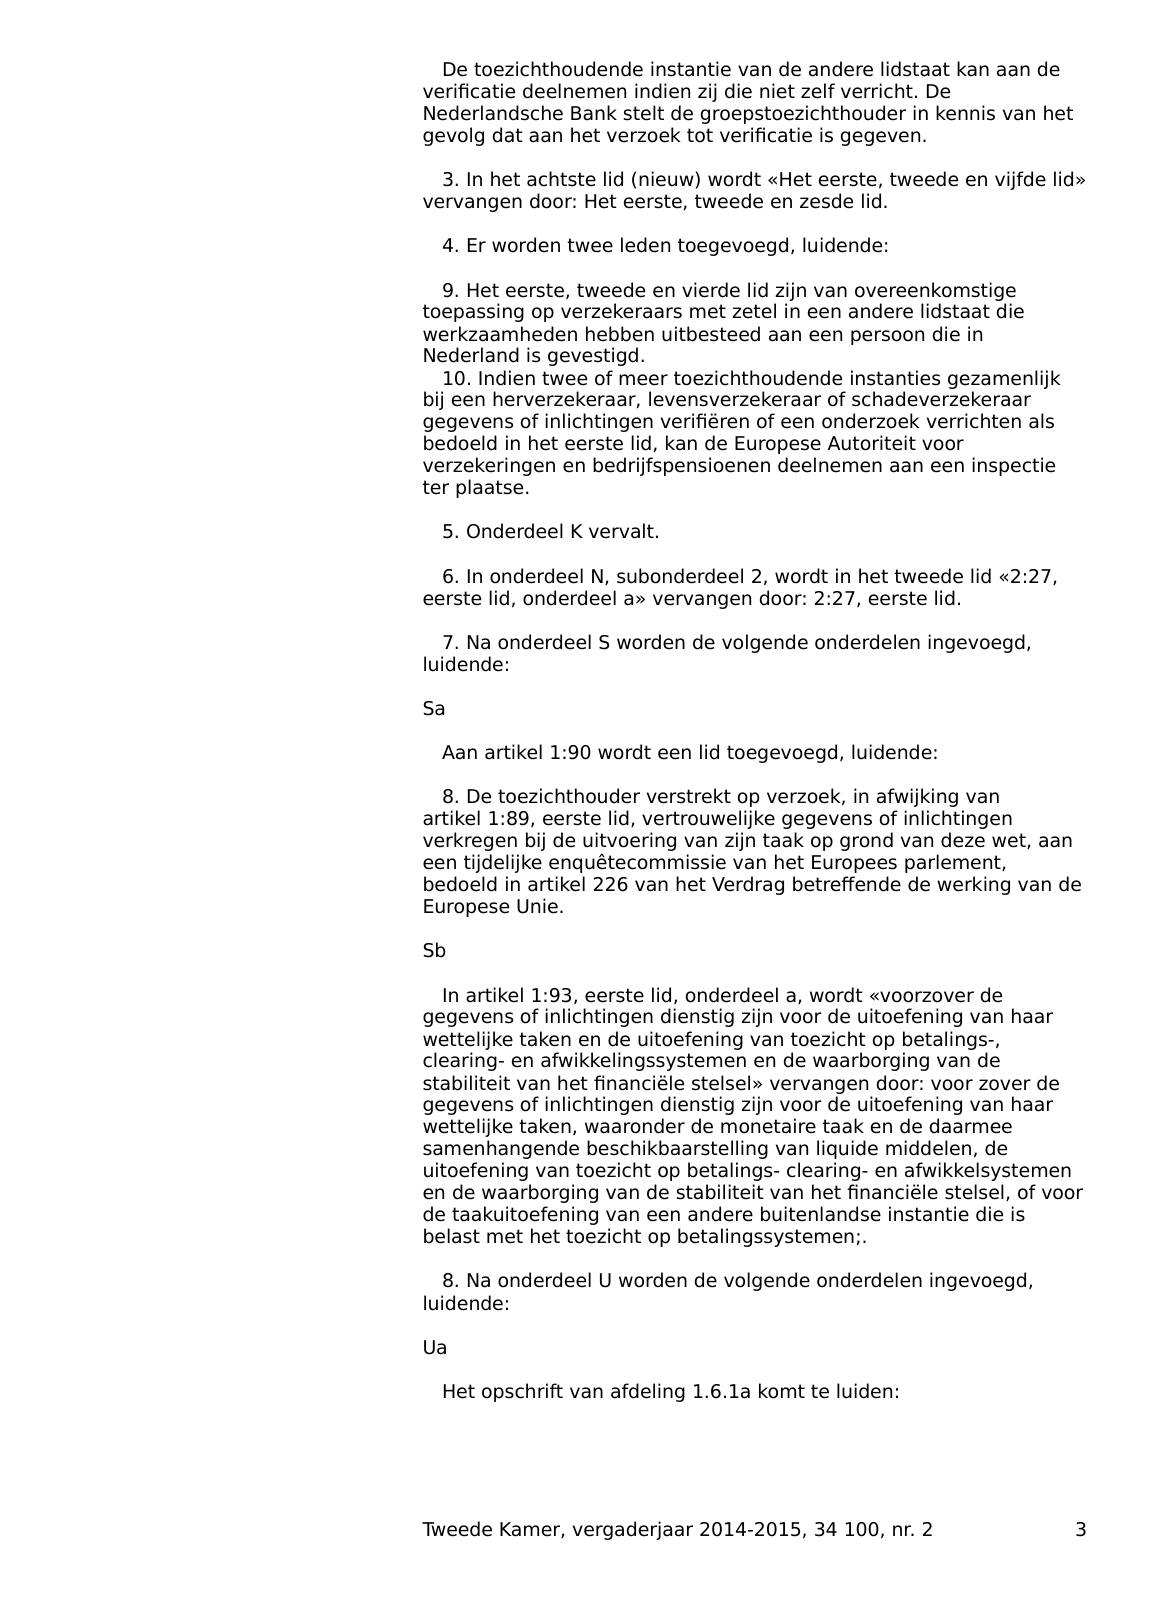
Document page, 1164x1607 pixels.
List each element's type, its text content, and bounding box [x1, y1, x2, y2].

text 7. Na onderdeel S worden de volgende onderdelen ingevoegd, luidende: [422, 632, 1087, 676]
text 4. Er worden twee leden toegevoegd, luidende: [422, 235, 1087, 257]
text Sb [422, 940, 1087, 962]
text 3. In het achtste lid (nieuw) wordt «Het eerste, tweede en vijfde lid» vervangen door: Het eerste, tweede en zesde lid. [422, 169, 1087, 213]
text De toezichthoudende instantie van de andere lidstaat kan aan de verificatie deelnemen indien zij die niet zelf verricht. De Nederlandsche Bank stelt de groepstoezichthouder in kennis van het gevolg dat aan het verzoek tot verificatie is gegeven. [422, 59, 1087, 147]
text Het opschrift van afdeling 1.6.1a komt te luiden: [422, 1381, 1087, 1403]
text 8. De toezichthouder verstrekt op verzoek, in afwijking van artikel 1:89, eerste lid, vertrouwelijke gegevens of inlichtingen verkregen bij de uitvoering van zijn taak op grond van deze wet, aan een tijdelijke enquêtecommissie van het Europees parlement, bedoeld in artikel 226 van het Verdrag betreffende de werking van de Europese Unie. [422, 786, 1087, 918]
text In artikel 1:93, eerste lid, onderdeel a, wordt «voorzover de gegevens of inlichtingen dienstig zijn voor de uitoefening van haar wettelijke taken en de uitoefening van toezicht op betalings-, clearing- en afwikkelingssystemen en de waarborging van de stabiliteit van het financiële stelsel» vervangen door: voor zover de gegevens of inlichtingen dienstig zijn voor de uitoefening van haar wettelijke taken, waaronder de monetaire taak en de daarmee samenhangende beschikbaarstelling van liquide middelen, de uitoefening van toezicht op betalings- clearing- en afwikkelsystemen en de waarborging van de stabiliteit van het financiële stelsel, of voor de taakuitoefening van een andere buitenlandse instantie die is belast met het toezicht op betalingssystemen;. [422, 984, 1087, 1248]
text 6. In onderdeel N, subonderdeel 2, wordt in het tweede lid «2:27, eerste lid, onderdeel a» vervangen door: 2:27, eerste lid. [422, 566, 1087, 609]
text Aan artikel 1:90 wordt een lid toegevoegd, luidende: [422, 742, 1087, 764]
text Ua [422, 1337, 1087, 1358]
text 5. Onderdeel K vervalt. [422, 521, 1087, 543]
text 8. Na onderdeel U worden de volgende onderdelen ingevoegd, luidende: [422, 1270, 1087, 1314]
text 9. Het eerste, tweede en vierde lid zijn van overeenkomstige toepassing op verzekeraars met zetel in een andere lidstaat die werkzaamheden hebben uitbesteed aan een persoon die in Nederland is gevestigd. [422, 279, 1087, 367]
text Sa [422, 698, 1087, 720]
text 10. Indien twee of meer toezichthoudende instanties gezamenlijk bij een herverzekeraar, levensverzekeraar of schadeverzekeraar gegevens of inlichtingen verifiëren of een onderzoek verrichten als bedoeld in het eerste lid, kan de Europese Autoriteit voor verzekeringen en bedrijfspensioenen deelnemen aan een inspectie ter plaatse. [422, 367, 1087, 499]
